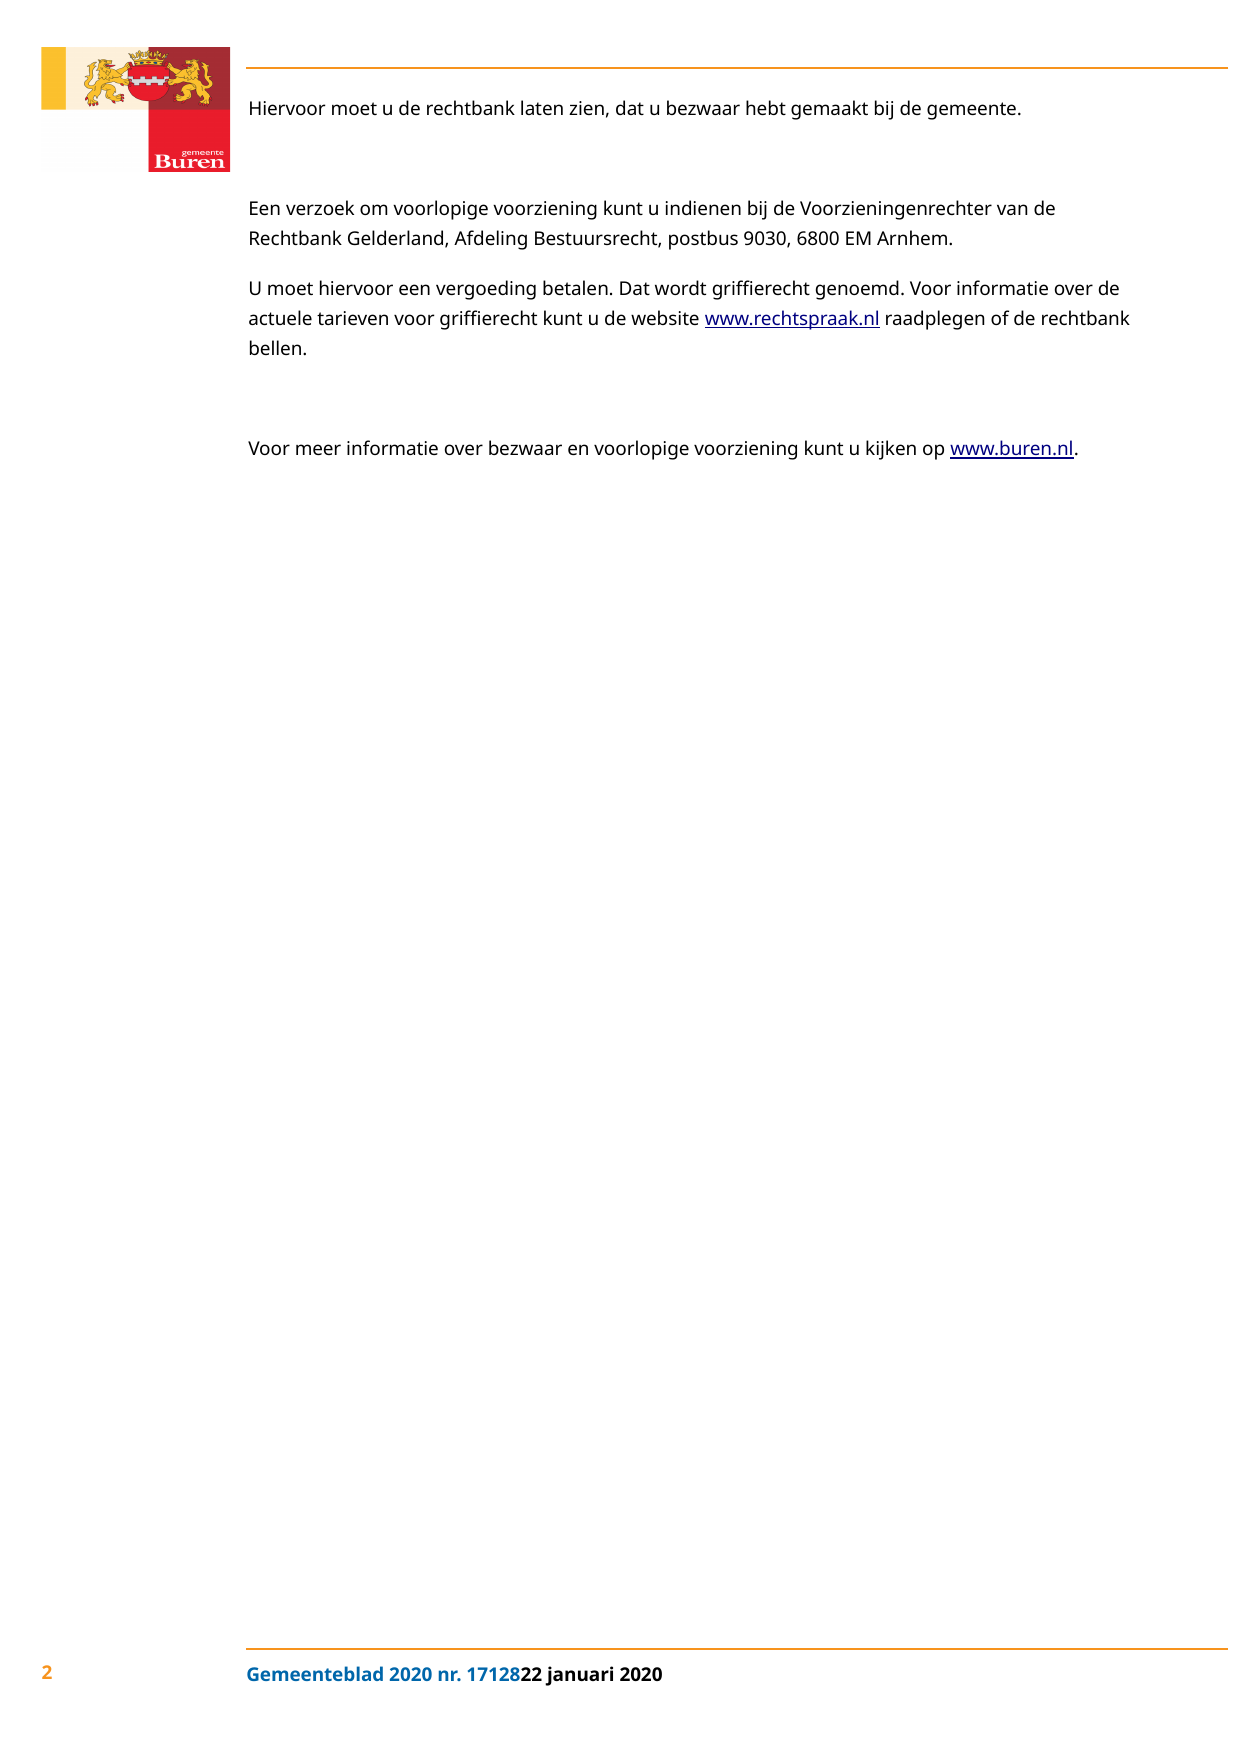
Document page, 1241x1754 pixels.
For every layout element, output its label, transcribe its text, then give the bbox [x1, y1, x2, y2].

text Voor meer informatie over bezwaar en voorlopige voorziening kunt u kijken op www.buren.nl. [248, 436, 1152, 461]
picture [41, 47, 231, 172]
text Hiervoor moet u de rechtbank laten zien, dat u bezwaar hebt gemaakt bij de gemeente. [248, 95, 1152, 121]
text Een verzoek om voorlopige voorziening kunt u indienen bij de Voorzieningenrechter van de Rechtbank Gelderland, Afdeling Bestuursrecht, postbus 9030, 6800 EM Arnhem. [248, 196, 1152, 251]
text U moet hiervoor een vergoeding betalen. Dat wordt griffierecht genoemd. Voor informatie over de actuele tarieven voor griffierecht kunt u de website www.rechtspraak.nl raadplegen of de rechtbank bellen. [248, 276, 1152, 361]
